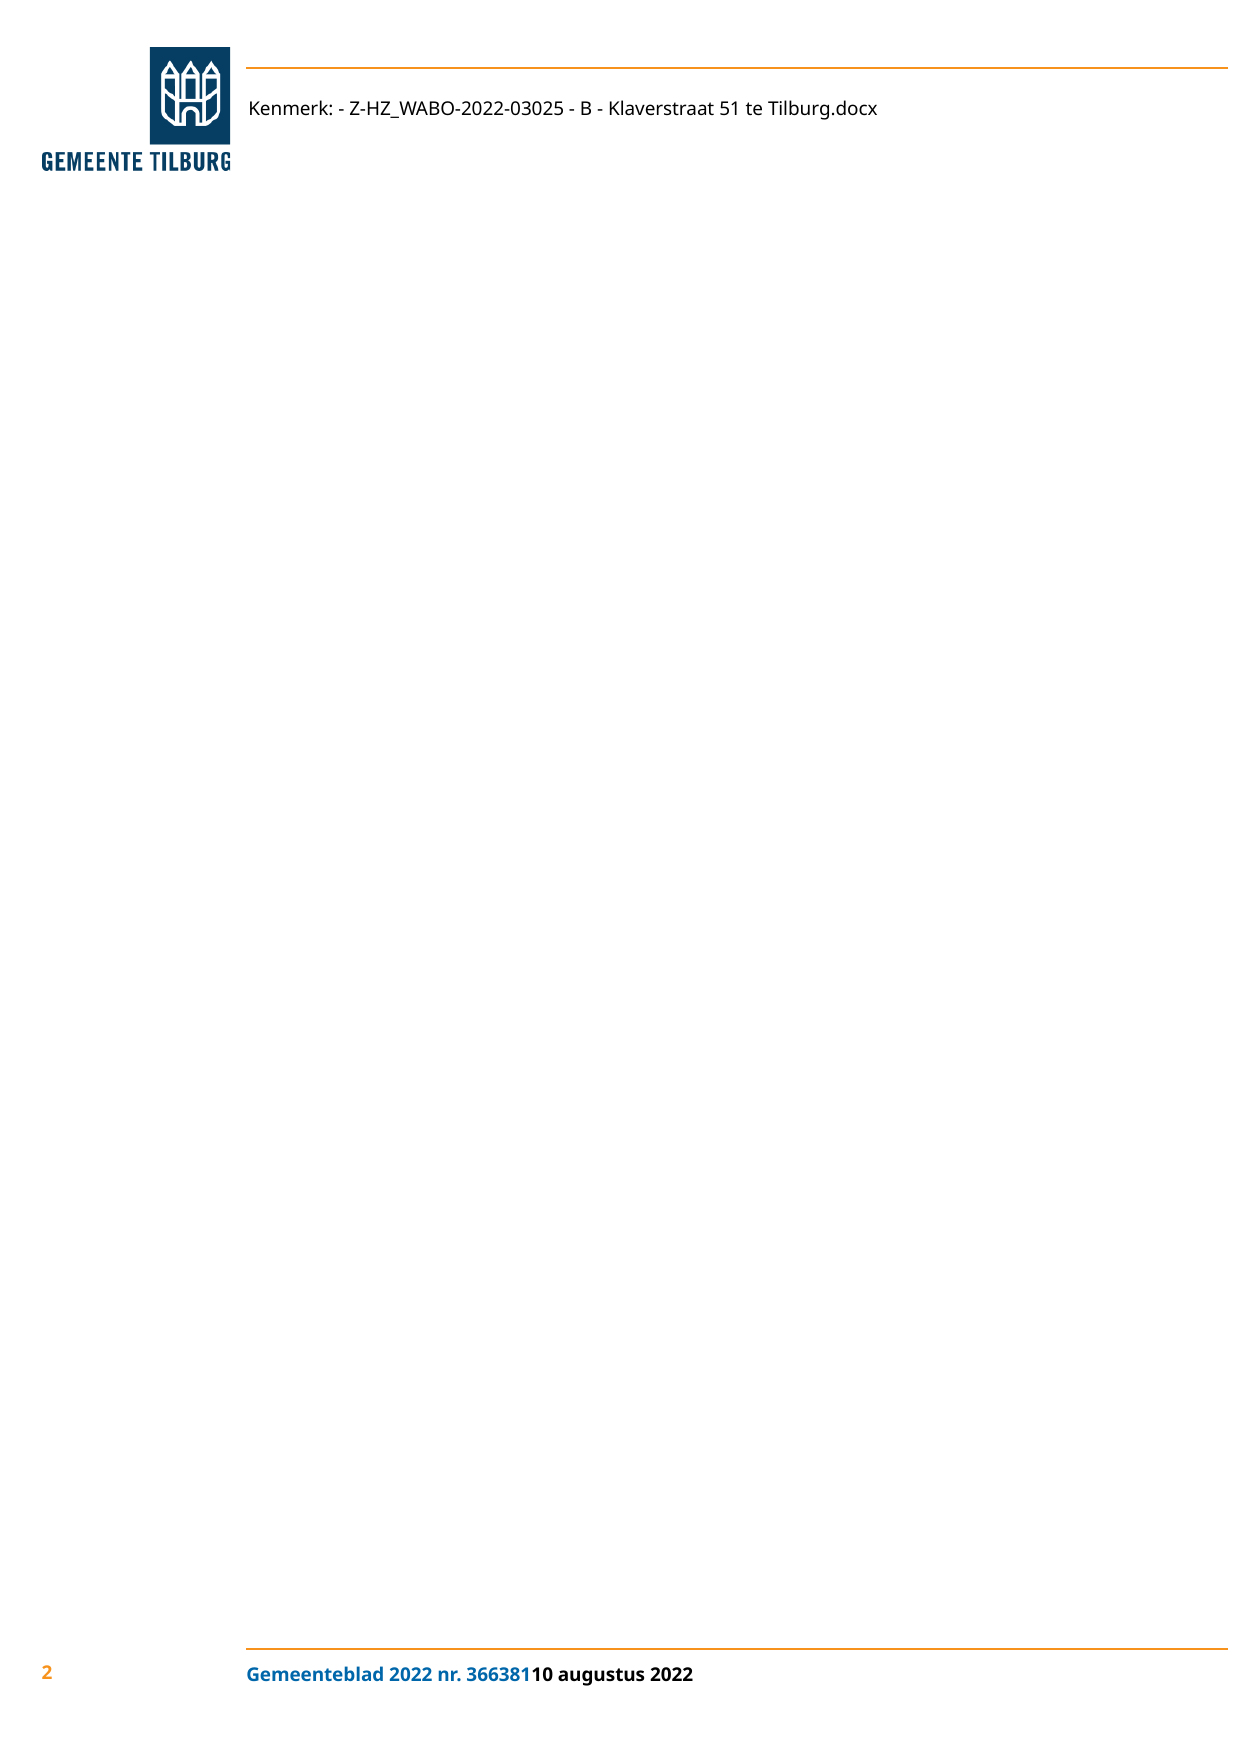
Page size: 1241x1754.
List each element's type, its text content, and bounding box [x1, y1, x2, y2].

text Kenmerk: - Z-HZ_WABO-2022-03025 - B - Klaverstraat 51 te Tilburg.docx [248, 95, 1152, 121]
picture [41, 47, 231, 172]
